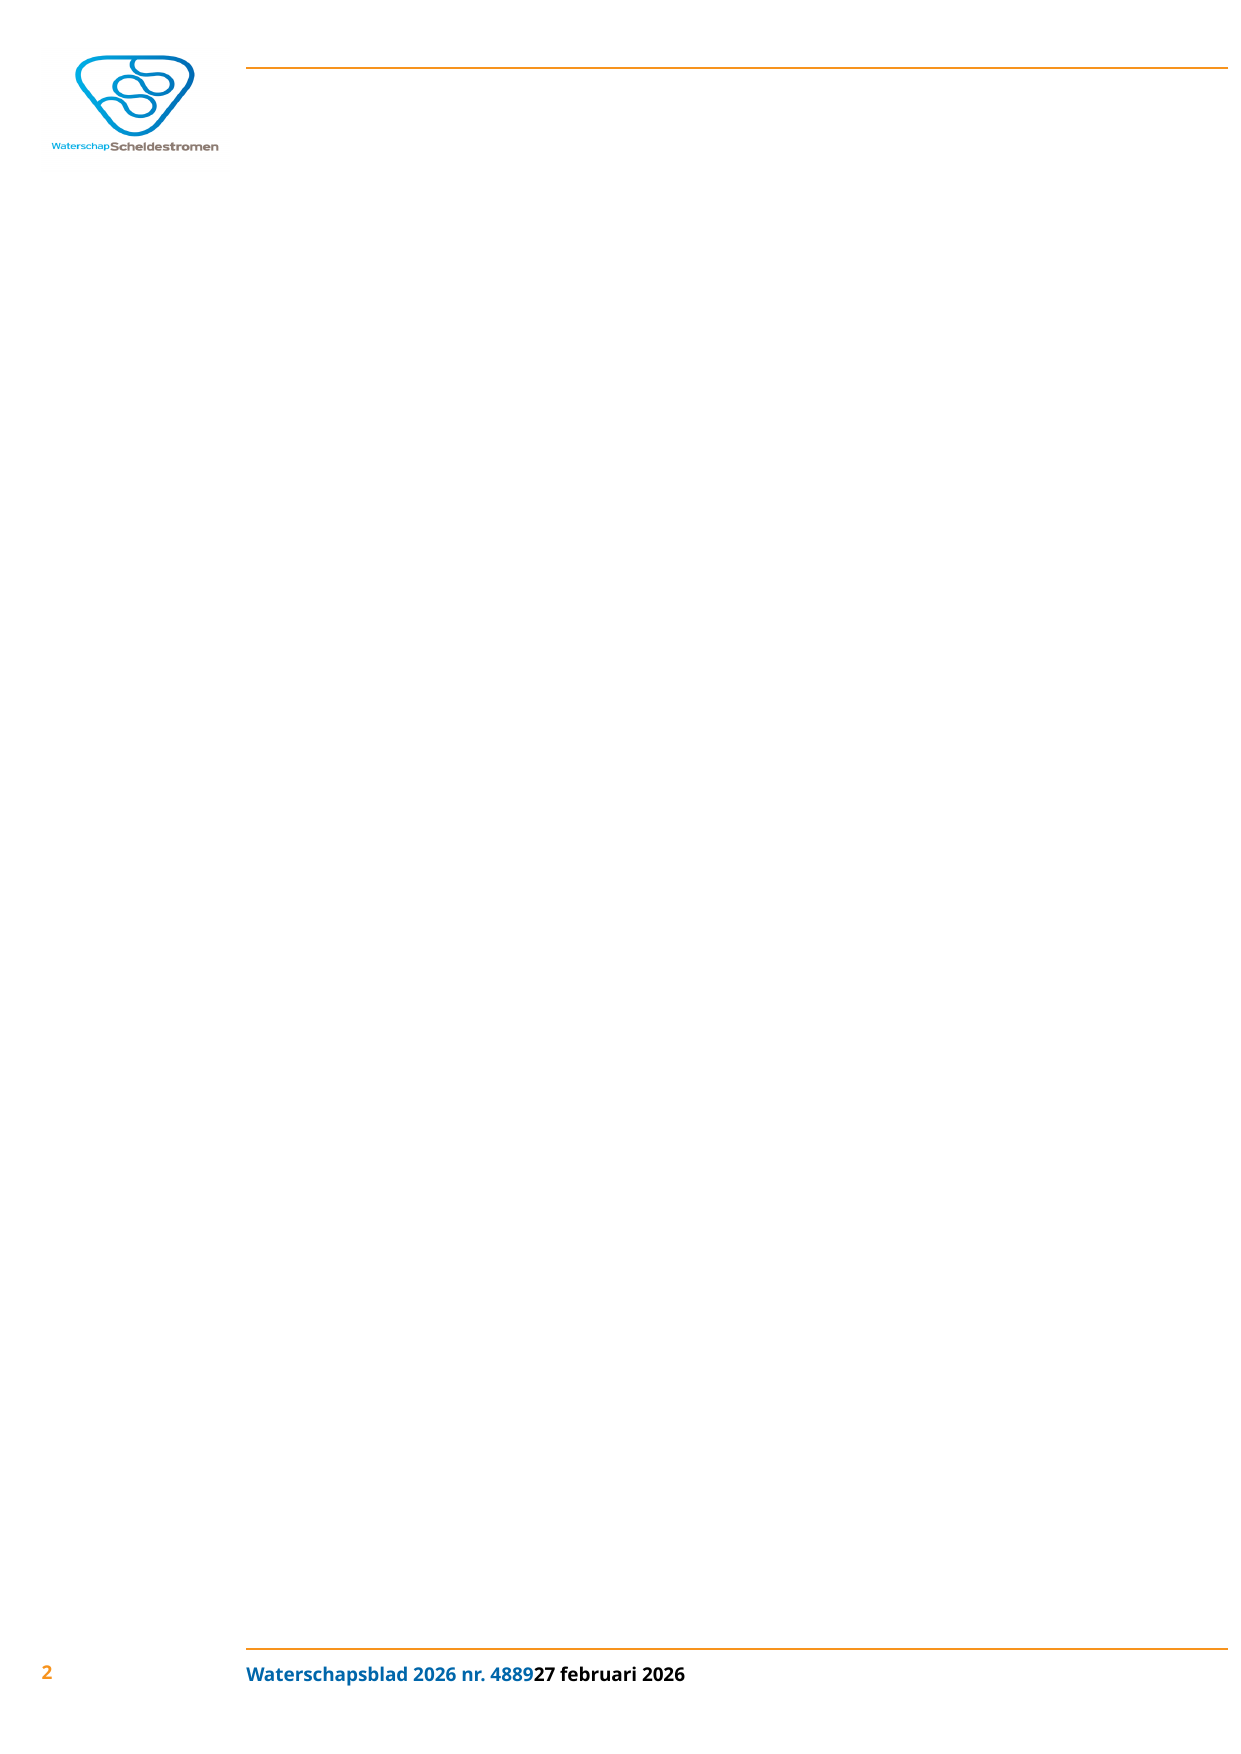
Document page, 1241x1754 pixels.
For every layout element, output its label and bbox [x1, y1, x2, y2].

picture [41, 47, 231, 172]
